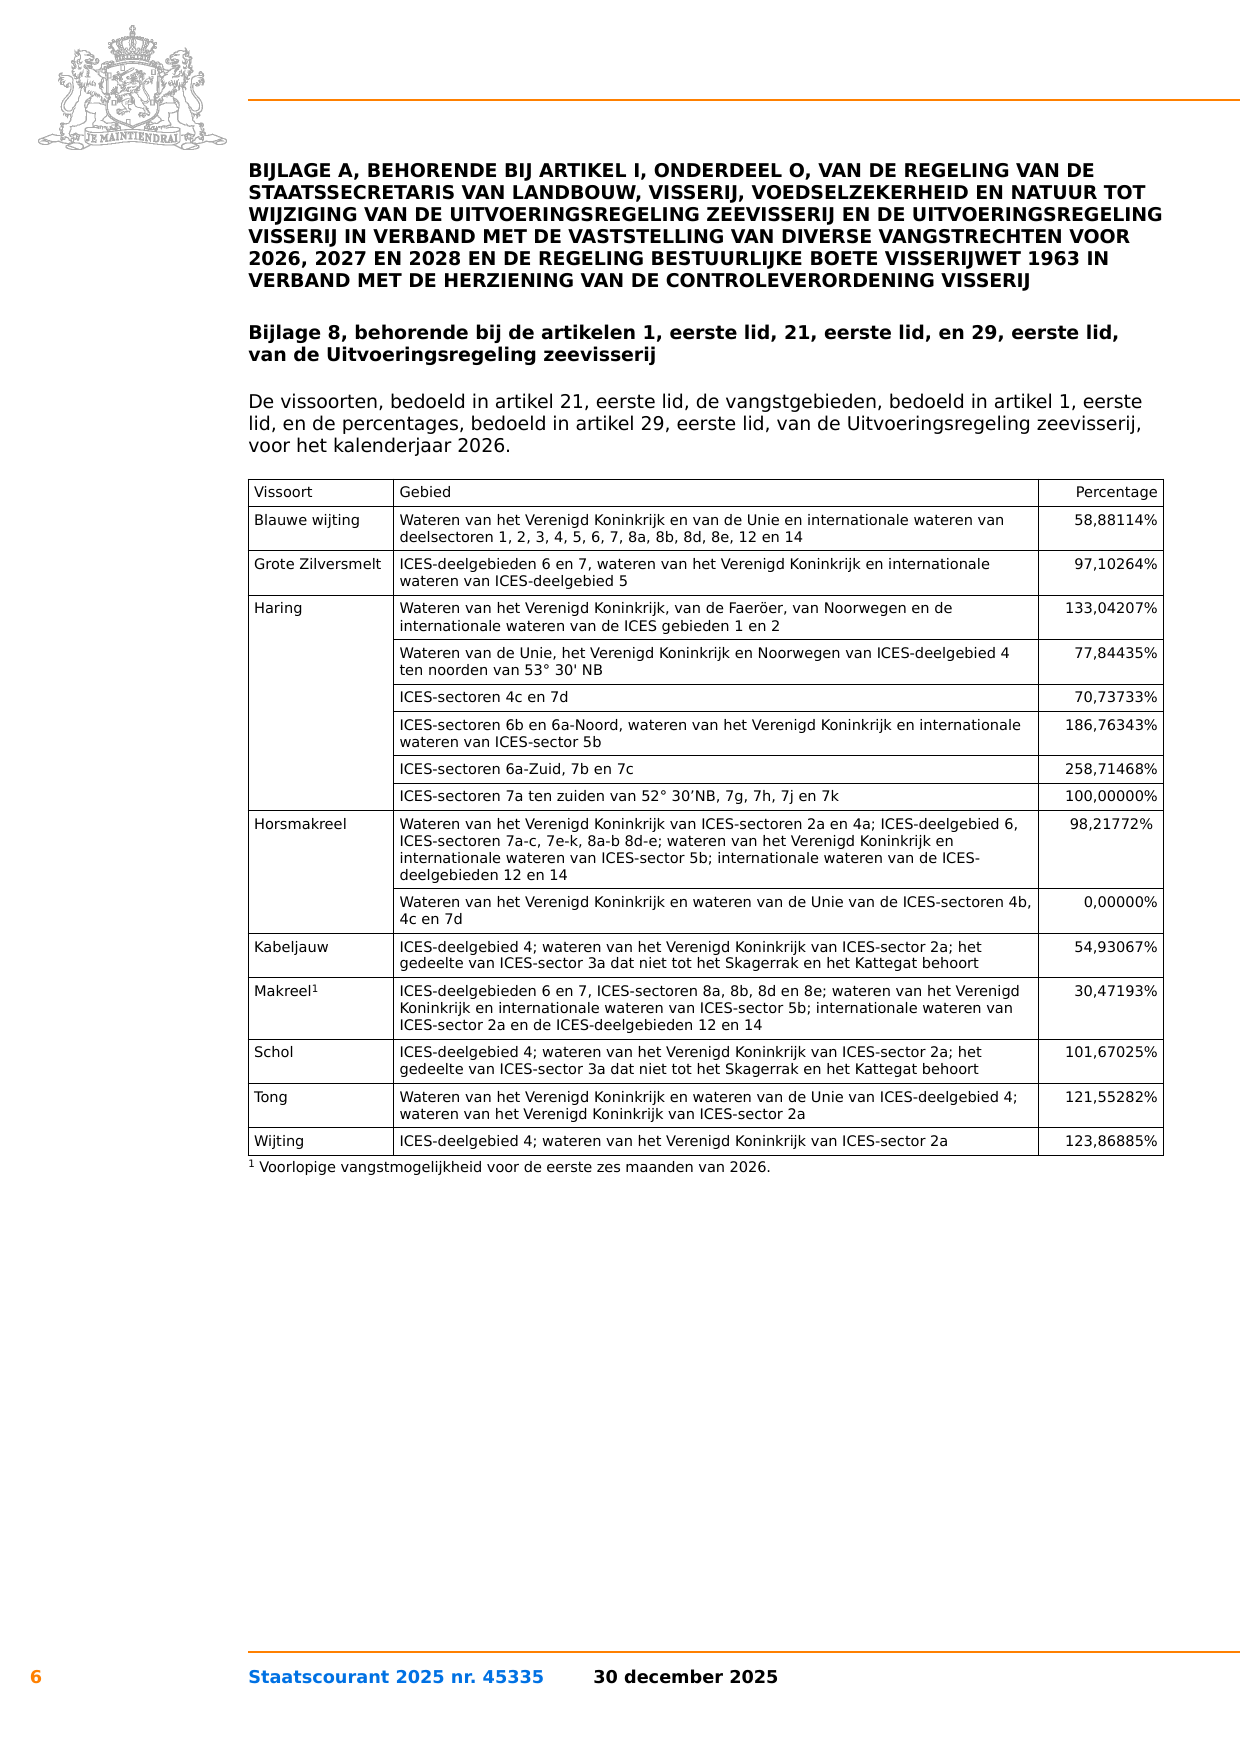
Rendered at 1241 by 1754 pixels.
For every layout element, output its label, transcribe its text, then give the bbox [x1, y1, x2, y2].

table_header Gebied [394, 480, 1038, 506]
table_cell ICES-sectoren 6a-Zuid, 7b en 7c [394, 756, 1038, 783]
table_cell Makreel1 [249, 978, 393, 1038]
table_header Percentage [1039, 480, 1163, 506]
table_cell 97,10264% [1039, 551, 1163, 595]
table_cell 101,67025% [1039, 1040, 1163, 1083]
table_cell Schol [249, 1040, 393, 1083]
table_cell 0,00000% [1039, 889, 1163, 933]
table_cell 1 Voorlopige vangstmogelijkheid voor de eerste zes maanden van 2026. [248, 1156, 1163, 1175]
table_cell Wateren van het Verenigd Koninkrijk, van de Faeröer, van Noorwegen en de internationale wateren van de ICES gebieden 1 en 2 [394, 596, 1038, 639]
table_cell ICES-deelgebieden 6 en 7, wateren van het Verenigd Koninkrijk en internationale wateren van ICES-deelgebied 5 [394, 551, 1038, 595]
table_cell 30,47193% [1039, 978, 1163, 1038]
table_cell Blauwe wijting [249, 507, 393, 550]
table_cell 123,86885% [1039, 1128, 1163, 1154]
table_header Vissoort [249, 480, 393, 506]
table_cell 54,93067% [1039, 934, 1163, 977]
text De vissoorten, bedoeld in artikel 21, eerste lid, de vangstgebieden, bedoeld in artikel 1, eerste lid, en de percentages, bedoeld in artikel 29, eerste lid, van de Uitvoeringsregeling zeevisserij, voor het kalenderjaar 2026. [248, 391, 1163, 457]
subtitle BIJLAGE A, BEHORENDE BIJ ARTIKEL I, ONDERDEEL O, VAN DE REGELING VAN DE STAATSSECRETARIS VAN LANDBOUW, VISSERIJ, VOEDSELZEKERHEID EN NATUUR TOT WIJZIGING VAN DE UITVOERINGSREGELING ZEEVISSERIJ EN DE UITVOERINGSREGELING VISSERIJ IN VERBAND MET DE VASTSTELLING VAN DIVERSE VANGSTRECHTEN VOOR 2026, 2027 EN 2028 EN DE REGELING BESTUURLIJKE BOETE VISSERIJWET 1963 IN VERBAND MET DE HERZIENING VAN DE CONTROLEVERORDENING VISSERIJ [248, 160, 1163, 292]
table_cell Wateren van het Verenigd Koninkrijk en van de Unie en internationale wateren van deelsectoren 1, 2, 3, 4, 5, 6, 7, 8a, 8b, 8d, 8e, 12 en 14 [394, 507, 1038, 550]
table_cell ICES-sectoren 4c en 7d [394, 685, 1038, 711]
table_cell ICES-deelgebieden 6 en 7, ICES-sectoren 8a, 8b, 8d en 8e; wateren van het Verenigd Koninkrijk en internationale wateren van ICES-sector 5b; internationale wateren van ICES-sector 2a en de ICES-deelgebieden 12 en 14 [394, 978, 1038, 1038]
table_cell Wateren van het Verenigd Koninkrijk van ICES-sectoren 2a en 4a; ICES-deelgebied 6, ICES-sectoren 7a-c, 7e-k, 8a-b 8d-e; wateren van het Verenigd Koninkrijk en internationale wateren van ICES-sector 5b; internationale wateren van de ICES-deelgebieden 12 en 14 [394, 811, 1038, 888]
table_cell ICES-deelgebied 4; wateren van het Verenigd Koninkrijk van ICES-sector 2a; het gedeelte van ICES-sector 3a dat niet tot het Skagerrak en het Kattegat behoort [394, 934, 1038, 977]
table_cell Wijting [249, 1128, 393, 1154]
table_cell Kabeljauw [249, 934, 393, 977]
picture [38, 25, 227, 150]
table_cell Horsmakreel [249, 811, 393, 933]
table_cell Grote Zilversmelt [249, 551, 393, 595]
table_cell Wateren van het Verenigd Koninkrijk en wateren van de Unie van ICES-deelgebied 4; wateren van het Verenigd Koninkrijk van ICES-sector 2a [394, 1084, 1038, 1127]
table_cell 133,04207% [1039, 596, 1163, 639]
table_cell ICES-deelgebied 4; wateren van het Verenigd Koninkrijk van ICES-sector 2a; het gedeelte van ICES-sector 3a dat niet tot het Skagerrak en het Kattegat behoort [394, 1040, 1038, 1083]
table_cell ICES-sectoren 6b en 6a-Noord, wateren van het Verenigd Koninkrijk en internationale wateren van ICES-sector 5b [394, 712, 1038, 755]
table_cell Tong [249, 1084, 393, 1127]
table_cell Wateren van de Unie, het Verenigd Koninkrijk en Noorwegen van ICES-deelgebied 4 ten noorden van 53° 30' NB [394, 640, 1038, 683]
table_cell 98,21772% [1039, 811, 1163, 888]
table_cell 58,88114% [1039, 507, 1163, 550]
table_cell Wateren van het Verenigd Koninkrijk en wateren van de Unie van de ICES-sectoren 4b, 4c en 7d [394, 889, 1038, 933]
table_cell 100,00000% [1039, 784, 1163, 810]
table_cell 121,55282% [1039, 1084, 1163, 1127]
table_cell Haring [249, 596, 393, 810]
table_cell 186,76343% [1039, 712, 1163, 755]
table_cell 258,71468% [1039, 756, 1163, 783]
table_cell 77,84435% [1039, 640, 1163, 683]
table_cell ICES-deelgebied 4; wateren van het Verenigd Koninkrijk van ICES-sector 2a [394, 1128, 1038, 1154]
subtitle Bijlage 8, behorende bij de artikelen 1, eerste lid, 21, eerste lid, en 29, eerste lid, van de Uitvoeringsregeling zeevisserij [248, 322, 1163, 366]
table_cell ICES-sectoren 7a ten zuiden van 52° 30’NB, 7g, 7h, 7j en 7k [394, 784, 1038, 810]
table_cell 70,73733% [1039, 685, 1163, 711]
